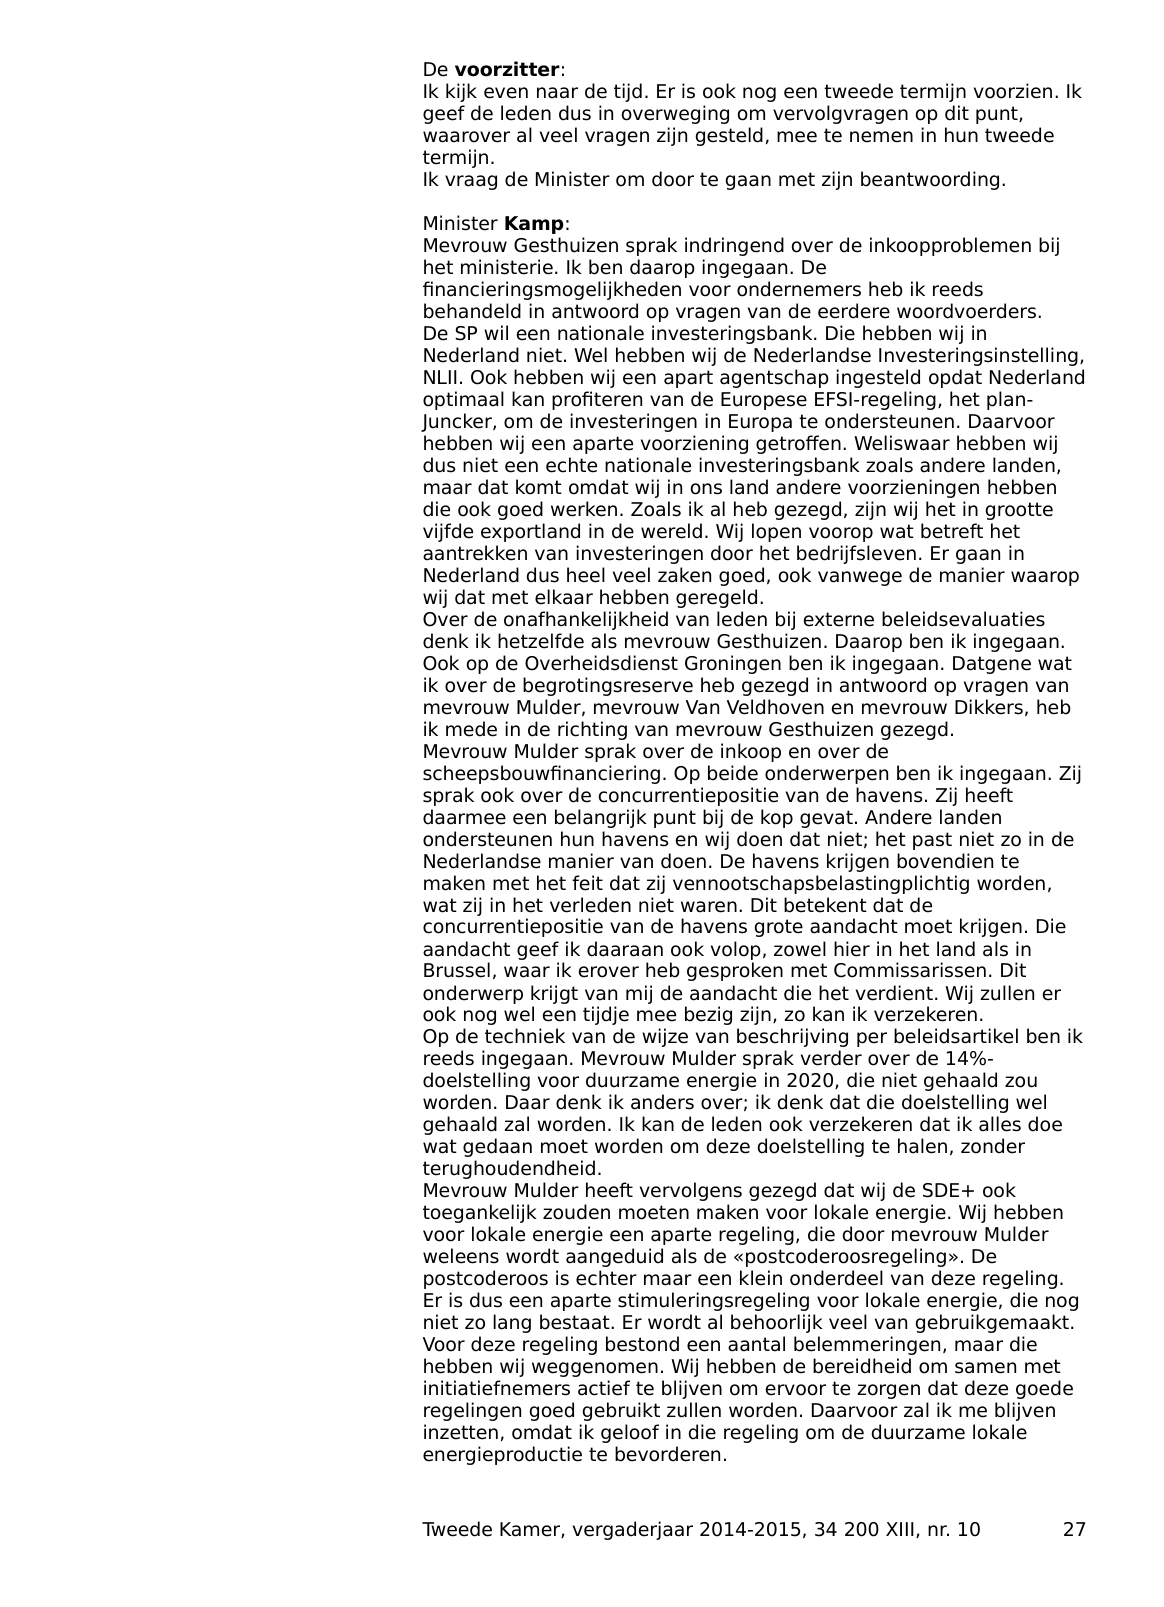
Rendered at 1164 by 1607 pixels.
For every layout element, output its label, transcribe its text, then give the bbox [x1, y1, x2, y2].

text Op de techniek van de wijze van beschrijving per beleidsartikel ben ik reeds ingegaan. Mevrouw Mulder sprak verder over de 14%-doelstelling voor duurzame energie in 2020, die niet gehaald zou worden. Daar denk ik anders over; ik denk dat die doelstelling wel gehaald zal worden. Ik kan de leden ook verzekeren dat ik alles doe wat gedaan moet worden om deze doelstelling te halen, zonder terughoudendheid. [422, 1026, 1087, 1180]
text Ik vraag de Minister om door te gaan met zijn beantwoording. [422, 169, 1087, 191]
text Minister Kamp: [422, 213, 1087, 235]
text De voorzitter: [422, 59, 1087, 81]
text De SP wil een nationale investeringsbank. Die hebben wij in Nederland niet. Wel hebben wij de Nederlandse Investeringsinstelling, NLII. Ook hebben wij een apart agentschap ingesteld opdat Nederland optimaal kan profiteren van de Europese EFSI-regeling, het plan-Juncker, om de investeringen in Europa te ondersteunen. Daarvoor hebben wij een aparte voorziening getroffen. Weliswaar hebben wij dus niet een echte nationale investeringsbank zoals andere landen, maar dat komt omdat wij in ons land andere voorzieningen hebben die ook goed werken. Zoals ik al heb gezegd, zijn wij het in grootte vijfde exportland in de wereld. Wij lopen voorop wat betreft het aantrekken van investeringen door het bedrijfsleven. Er gaan in Nederland dus heel veel zaken goed, ook vanwege de manier waarop wij dat met elkaar hebben geregeld. [422, 323, 1087, 609]
text Ik kijk even naar de tijd. Er is ook nog een tweede termijn voorzien. Ik geef de leden dus in overweging om vervolgvragen op dit punt, waarover al veel vragen zijn gesteld, mee te nemen in hun tweede termijn. [422, 81, 1087, 169]
text Mevrouw Mulder heeft vervolgens gezegd dat wij de SDE+ ook toegankelijk zouden moeten maken voor lokale energie. Wij hebben voor lokale energie een aparte regeling, die door mevrouw Mulder weleens wordt aangeduid als de «postcoderoosregeling». De postcoderoos is echter maar een klein onderdeel van deze regeling. Er is dus een aparte stimuleringsregeling voor lokale energie, die nog niet zo lang bestaat. Er wordt al behoorlijk veel van gebruikgemaakt. Voor deze regeling bestond een aantal belemmeringen, maar die hebben wij weggenomen. Wij hebben de bereidheid om samen met initiatiefnemers actief te blijven om ervoor te zorgen dat deze goede regelingen goed gebruikt zullen worden. Daarvoor zal ik me blijven inzetten, omdat ik geloof in die regeling om de duurzame lokale energieproductie te bevorderen. [422, 1180, 1087, 1466]
text Over de onafhankelijkheid van leden bij externe beleidsevaluaties denk ik hetzelfde als mevrouw Gesthuizen. Daarop ben ik ingegaan. Ook op de Overheidsdienst Groningen ben ik ingegaan. Datgene wat ik over de begrotingsreserve heb gezegd in antwoord op vragen van mevrouw Mulder, mevrouw Van Veldhoven en mevrouw Dikkers, heb ik mede in de richting van mevrouw Gesthuizen gezegd. [422, 609, 1087, 741]
text Mevrouw Mulder sprak over de inkoop en over de scheepsbouwfinanciering. Op beide onderwerpen ben ik ingegaan. Zij sprak ook over de concurrentiepositie van de havens. Zij heeft daarmee een belangrijk punt bij de kop gevat. Andere landen ondersteunen hun havens en wij doen dat niet; het past niet zo in de Nederlandse manier van doen. De havens krijgen bovendien te maken met het feit dat zij vennootschapsbelastingplichtig worden, wat zij in het verleden niet waren. Dit betekent dat de concurrentiepositie van de havens grote aandacht moet krijgen. Die aandacht geef ik daaraan ook volop, zowel hier in het land als in Brussel, waar ik erover heb gesproken met Commissarissen. Dit onderwerp krijgt van mij de aandacht die het verdient. Wij zullen er ook nog wel een tijdje mee bezig zijn, zo kan ik verzekeren. [422, 741, 1087, 1026]
text Mevrouw Gesthuizen sprak indringend over de inkoopproblemen bij het ministerie. Ik ben daarop ingegaan. De financieringsmogelijkheden voor ondernemers heb ik reeds behandeld in antwoord op vragen van de eerdere woordvoerders. [422, 235, 1087, 323]
